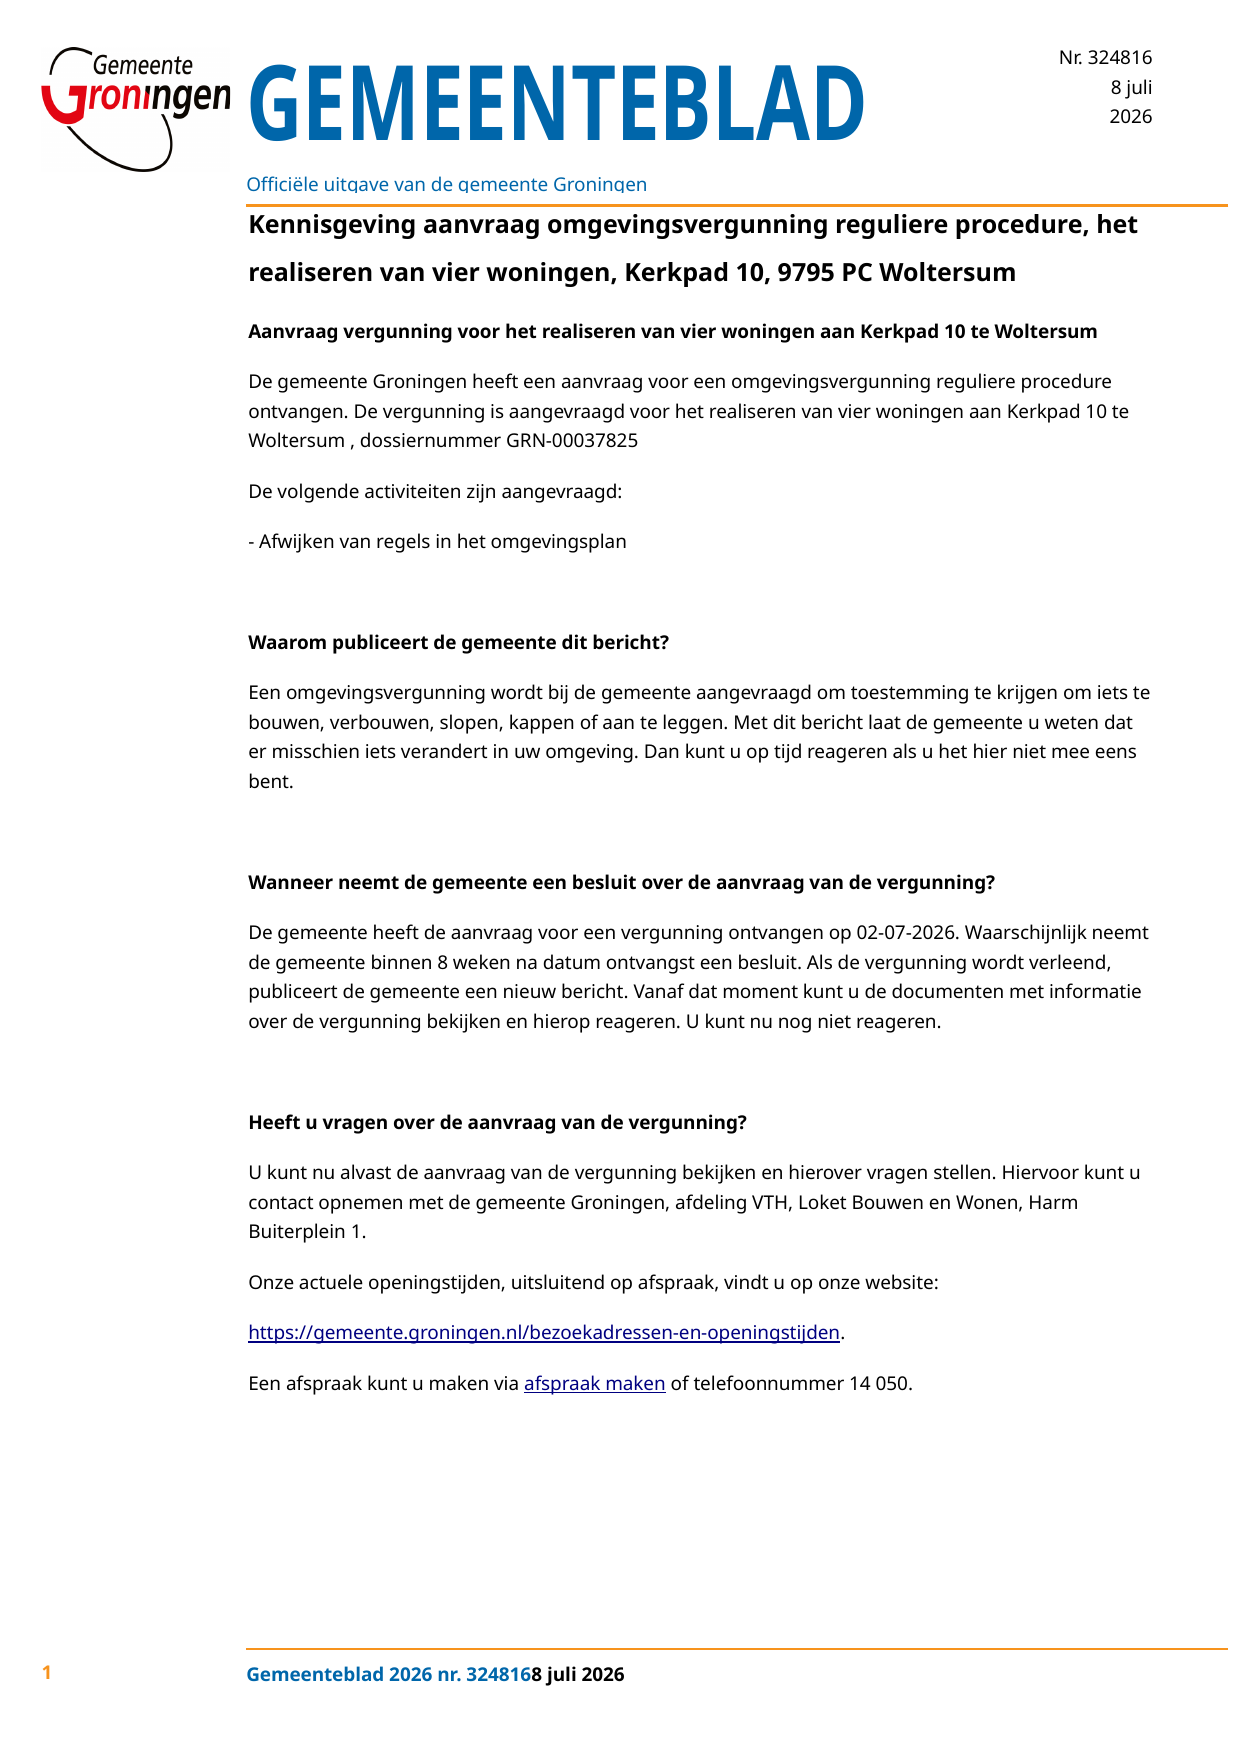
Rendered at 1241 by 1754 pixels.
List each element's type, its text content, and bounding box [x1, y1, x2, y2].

text Heeft u vragen over de aanvraag van de vergunning? [248, 1109, 1152, 1135]
text Een afspraak kunt u maken via afspraak maken of telefoonnummer 14 050. [248, 1370, 1152, 1396]
text Een omgevingsvergunning wordt bij de gemeente aangevraagd om toestemming te krijgen om iets te bouwen, verbouwen, slopen, kappen of aan te leggen. Met dit bericht laat de gemeente u weten dat er misschien iets verandert in uw omgeving. Dan kunt u op tijd reageren als u het hier niet mee eens bent. [248, 679, 1152, 794]
text Wanneer neemt de gemeente een besluit over de aanvraag van de vergunning? [248, 869, 1152, 895]
text De gemeente Groningen heeft een aanvraag voor een omgevingsvergunning reguliere procedure ontvangen. De vergunning is aangevraagd voor het realiseren van vier woningen aan Kerkpad 10 te Woltersum , dossiernummer GRN-00037825 [248, 368, 1152, 453]
text https://gemeente.groningen.nl/bezoekadressen-en-openingstijden. [248, 1319, 1152, 1345]
text De volgende activiteiten zijn aangevraagd: [248, 478, 1152, 504]
picture [41, 47, 231, 172]
text U kunt nu alvast de aanvraag van de vergunning bekijken en hierover vragen stellen. Hiervoor kunt u contact opnemen met de gemeente Groningen, afdeling VTH, Loket Bouwen en Wonen, Harm Buiterplein 1. [248, 1159, 1152, 1244]
text Aanvraag vergunning voor het realiseren van vier woningen aan Kerkpad 10 te Woltersum [248, 318, 1152, 344]
text Kennisgeving aanvraag omgevingsvergunning reguliere procedure, het realiseren van vier woningen, Kerkpad 10, 9795 PC Woltersum [248, 207, 1152, 288]
text Waarom publiceert de gemeente dit bericht? [248, 629, 1152, 655]
text Onze actuele openingstijden, uitsluitend op afspraak, vindt u op onze website: [248, 1269, 1152, 1295]
text De gemeente heeft de aanvraag voor een vergunning ontvangen op 02-07-2026. Waarschijnlijk neemt de gemeente binnen 8 weken na datum ontvangst een besluit. Als de vergunning wordt verleend, publiceert de gemeente een nieuw bericht. Vanaf dat moment kunt u de documenten met informatie over de vergunning bekijken en hierop reageren. U kunt nu nog niet reageren. [248, 919, 1152, 1034]
text - Afwijken van regels in het omgevingsplan [248, 528, 1152, 554]
